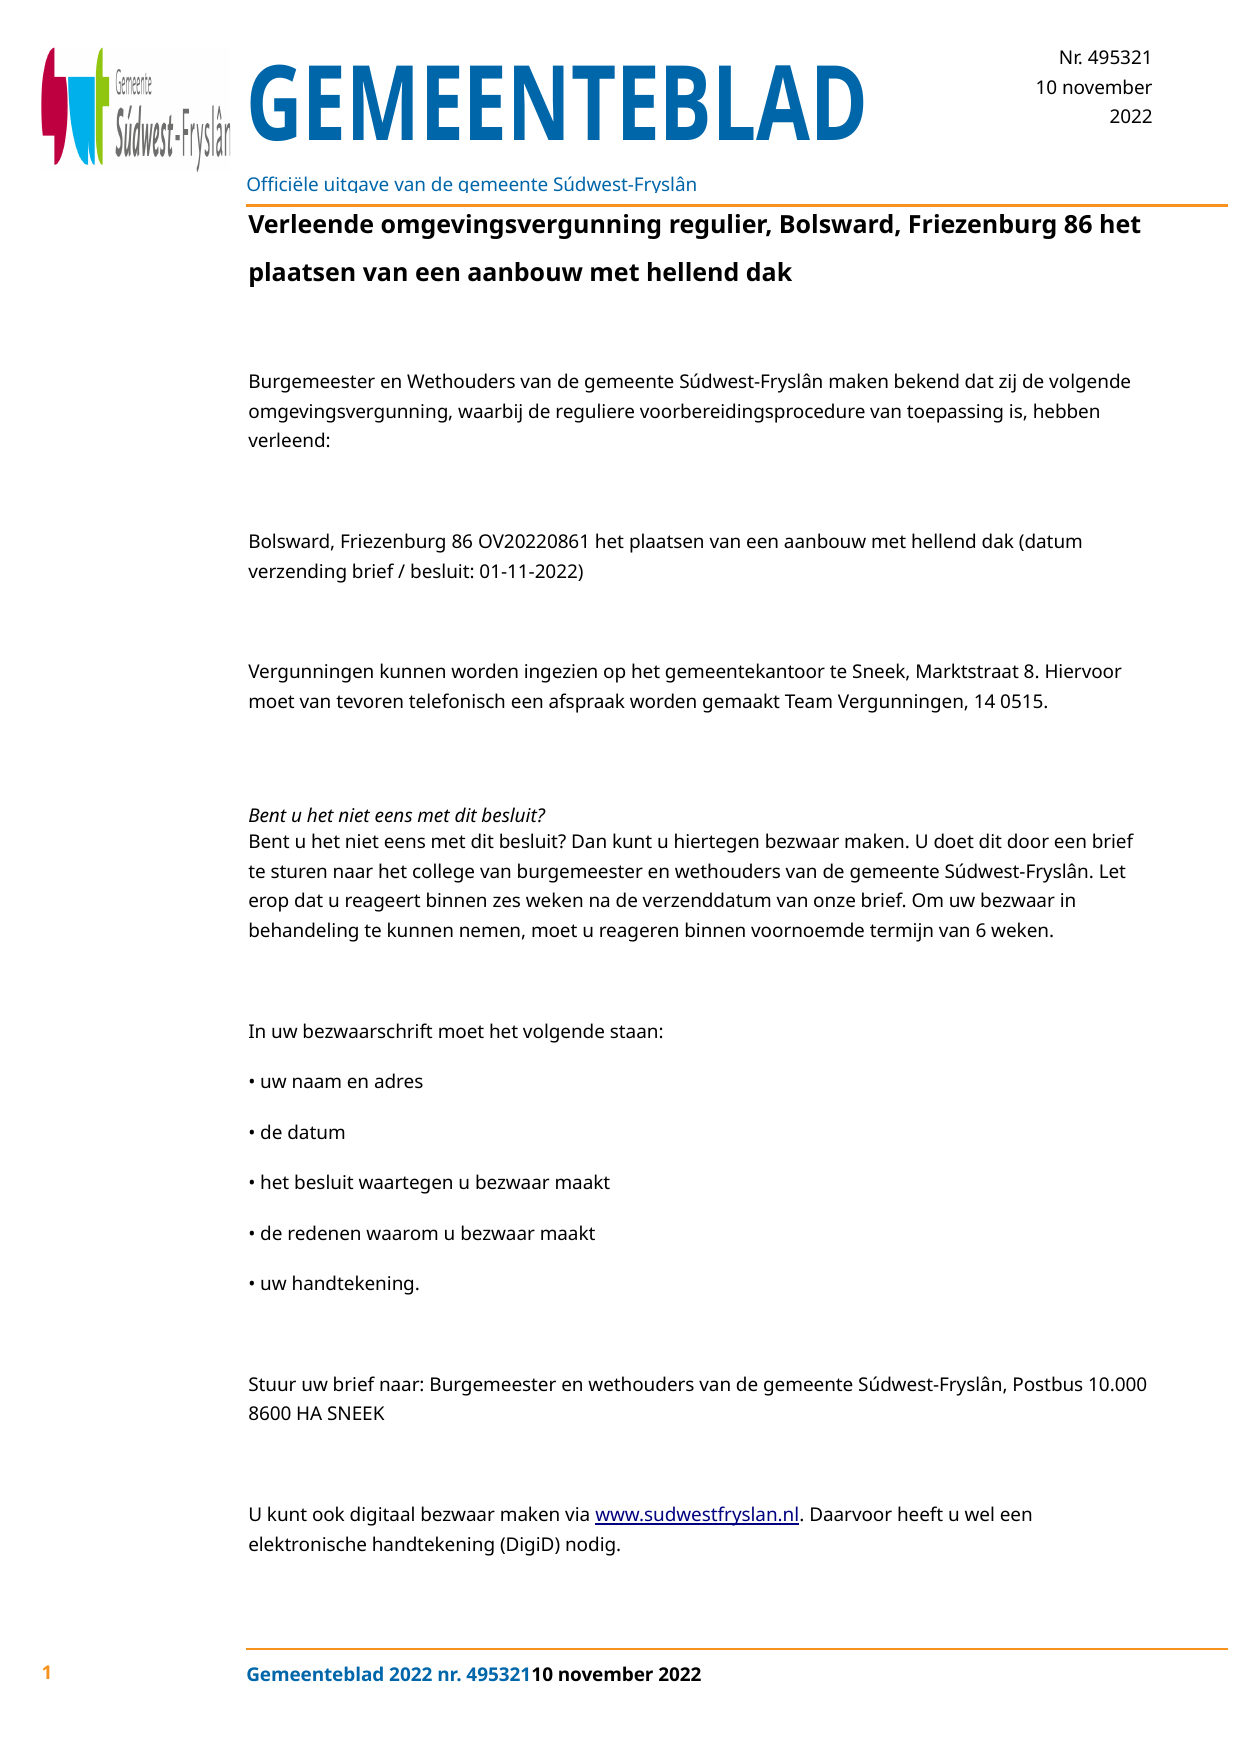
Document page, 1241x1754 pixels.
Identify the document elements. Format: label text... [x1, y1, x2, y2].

text Bent u het niet eens met dit besluit? Dan kunt u hiertegen bezwaar maken. U doet dit door een brief te sturen naar het college van burgemeester en wethouders van de gemeente Súdwest-Fryslân. Let erop dat u reageert binnen zes weken na de verzenddatum van onze brief. Om uw bezwaar in behandeling te kunnen nemen, moet u reageren binnen voornoemde termijn van 6 weken. [248, 828, 1152, 943]
text • het besluit waartegen u bezwaar maakt [248, 1169, 1152, 1195]
text Bolsward, Friezenburg 86 OV20220861 het plaatsen van een aanbouw met hellend dak (datum verzending brief / besluit: 01-11-2022) [248, 528, 1152, 584]
text In uw bezwaarschrift moet het volgende staan: [248, 1018, 1152, 1044]
text • uw naam en adres [248, 1068, 1152, 1094]
text Burgemeester en Wethouders van de gemeente Súdwest-Fryslân maken bekend dat zij de volgende omgevingsvergunning, waarbij de reguliere voorbereidingsprocedure van toepassing is, hebben verleend: [248, 368, 1152, 453]
text • de redenen waarom u bezwaar maakt [248, 1220, 1152, 1245]
text U kunt ook digitaal bezwaar maken via www.sudwestfryslan.nl. Daarvoor heeft u wel een elektronische handtekening (DigiD) nodig. [248, 1501, 1152, 1557]
text Stuur uw brief naar: Burgemeester en wethouders van de gemeente Súdwest-Fryslân, Postbus 10.000 8600 HA SNEEK [248, 1371, 1152, 1426]
picture [41, 47, 231, 172]
text Verleende omgevingsvergunning regulier, Bolsward, Friezenburg 86 het plaatsen van een aanbouw met hellend dak [248, 207, 1152, 288]
text Bent u het niet eens met dit besluit? [248, 803, 1152, 828]
text • de datum [248, 1119, 1152, 1144]
text • uw handtekening. [248, 1270, 1152, 1296]
text Vergunningen kunnen worden ingezien op het gemeentekantoor te Sneek, Marktstraat 8. Hiervoor moet van tevoren telefonisch een afspraak worden gemaakt Team Vergunningen, 14 0515. [248, 659, 1152, 714]
